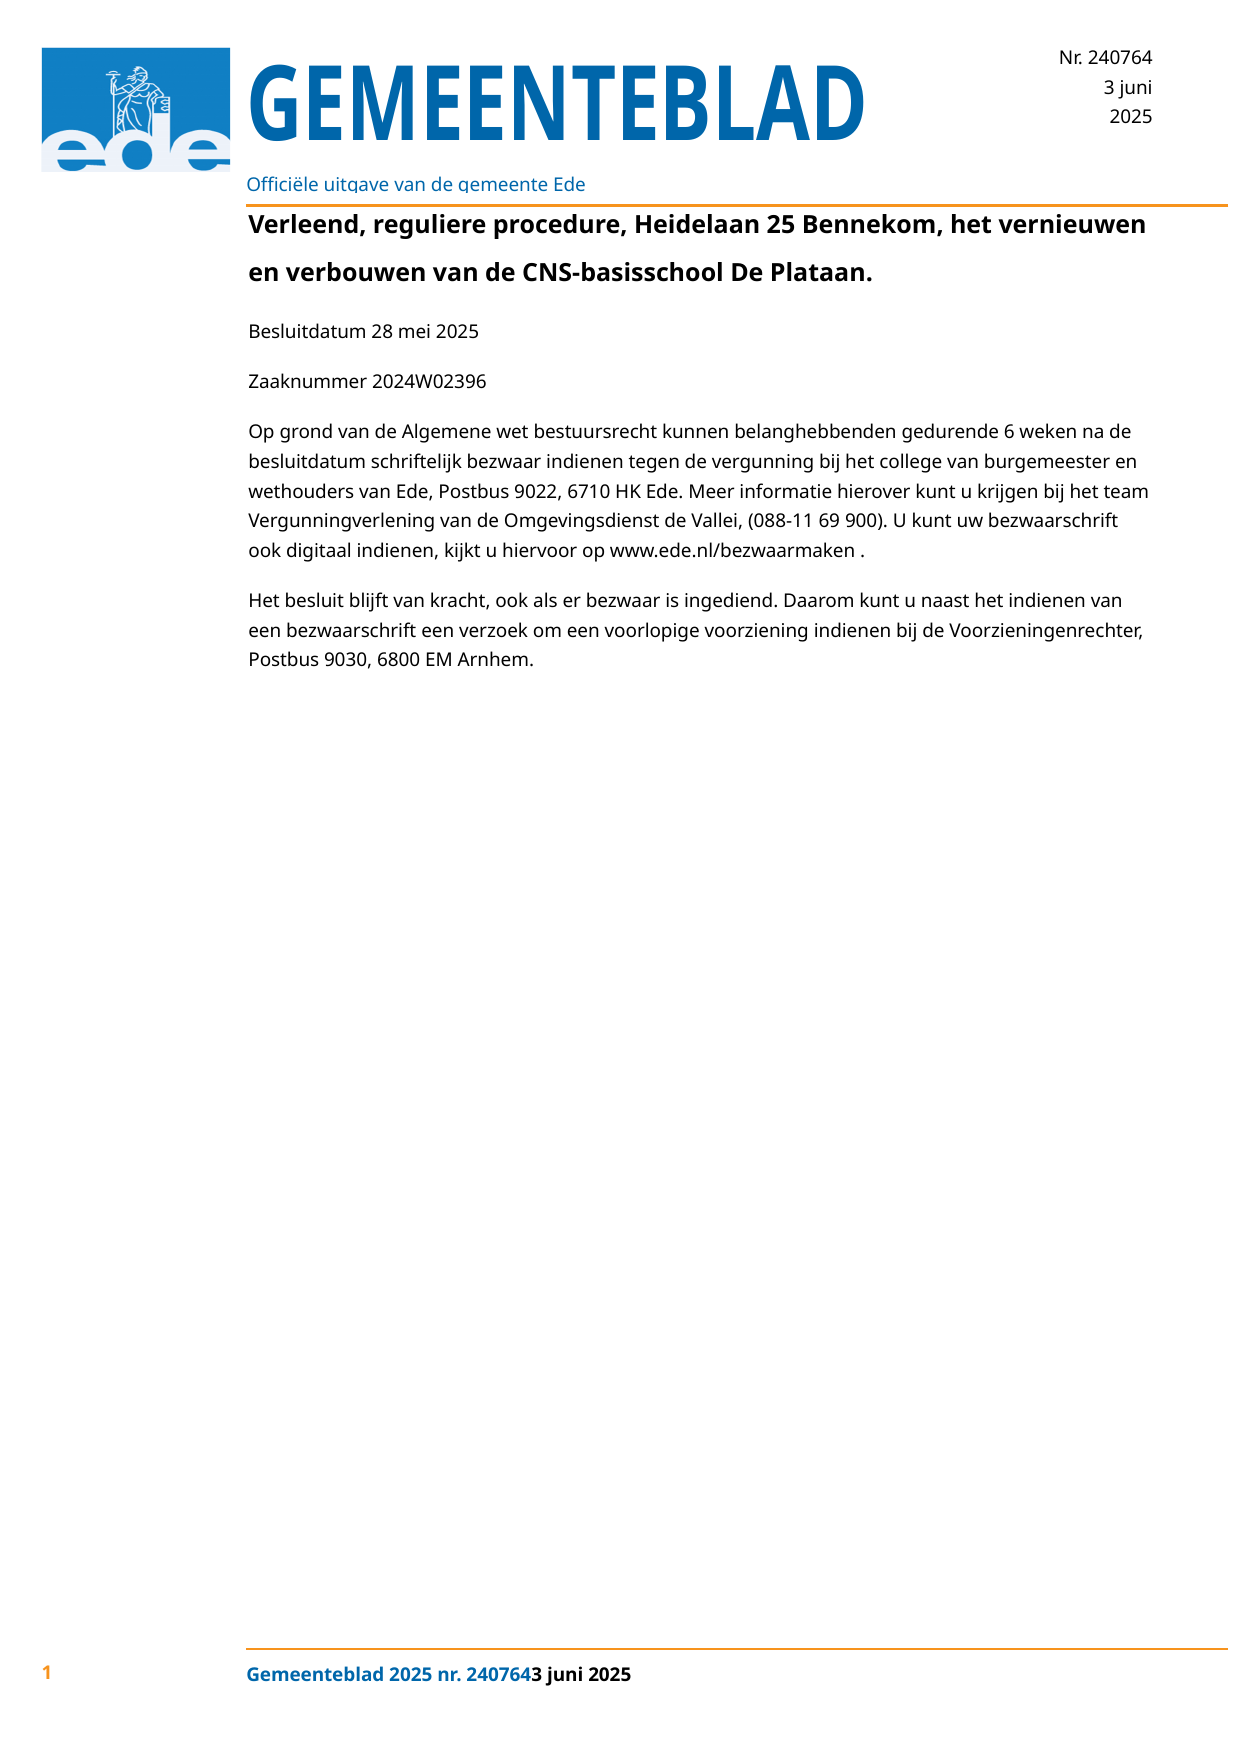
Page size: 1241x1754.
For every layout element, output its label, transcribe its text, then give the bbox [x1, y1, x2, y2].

text Zaaknummer 2024W02396 [248, 368, 1152, 394]
text Het besluit blijft van kracht, ook als er bezwaar is ingediend. Daarom kunt u naast het indienen van een bezwaarschrift een verzoek om een voorlopige voorziening indienen bij de Voorzieningenrechter, Postbus 9030, 6800 EM Arnhem. [248, 587, 1152, 672]
text Verleend, reguliere procedure, Heidelaan 25 Bennekom, het vernieuwen en verbouwen van de CNS-basisschool De Plataan. [248, 207, 1152, 288]
text Op grond van de Algemene wet bestuursrecht kunnen belanghebbenden gedurende 6 weken na de besluitdatum schriftelijk bezwaar indienen tegen de vergunning bij het college van burgemeester en wethouders van Ede, Postbus 9022, 6710 HK Ede. Meer informatie hierover kunt u krijgen bij het team Vergunningverlening van de Omgevingsdienst de Vallei, (088-11 69 900). U kunt uw bezwaarschrift ook digitaal indienen, kijkt u hiervoor op www.ede.nl/bezwaarmaken . [248, 419, 1152, 563]
picture [41, 47, 231, 172]
text Besluitdatum 28 mei 2025 [248, 318, 1152, 344]
